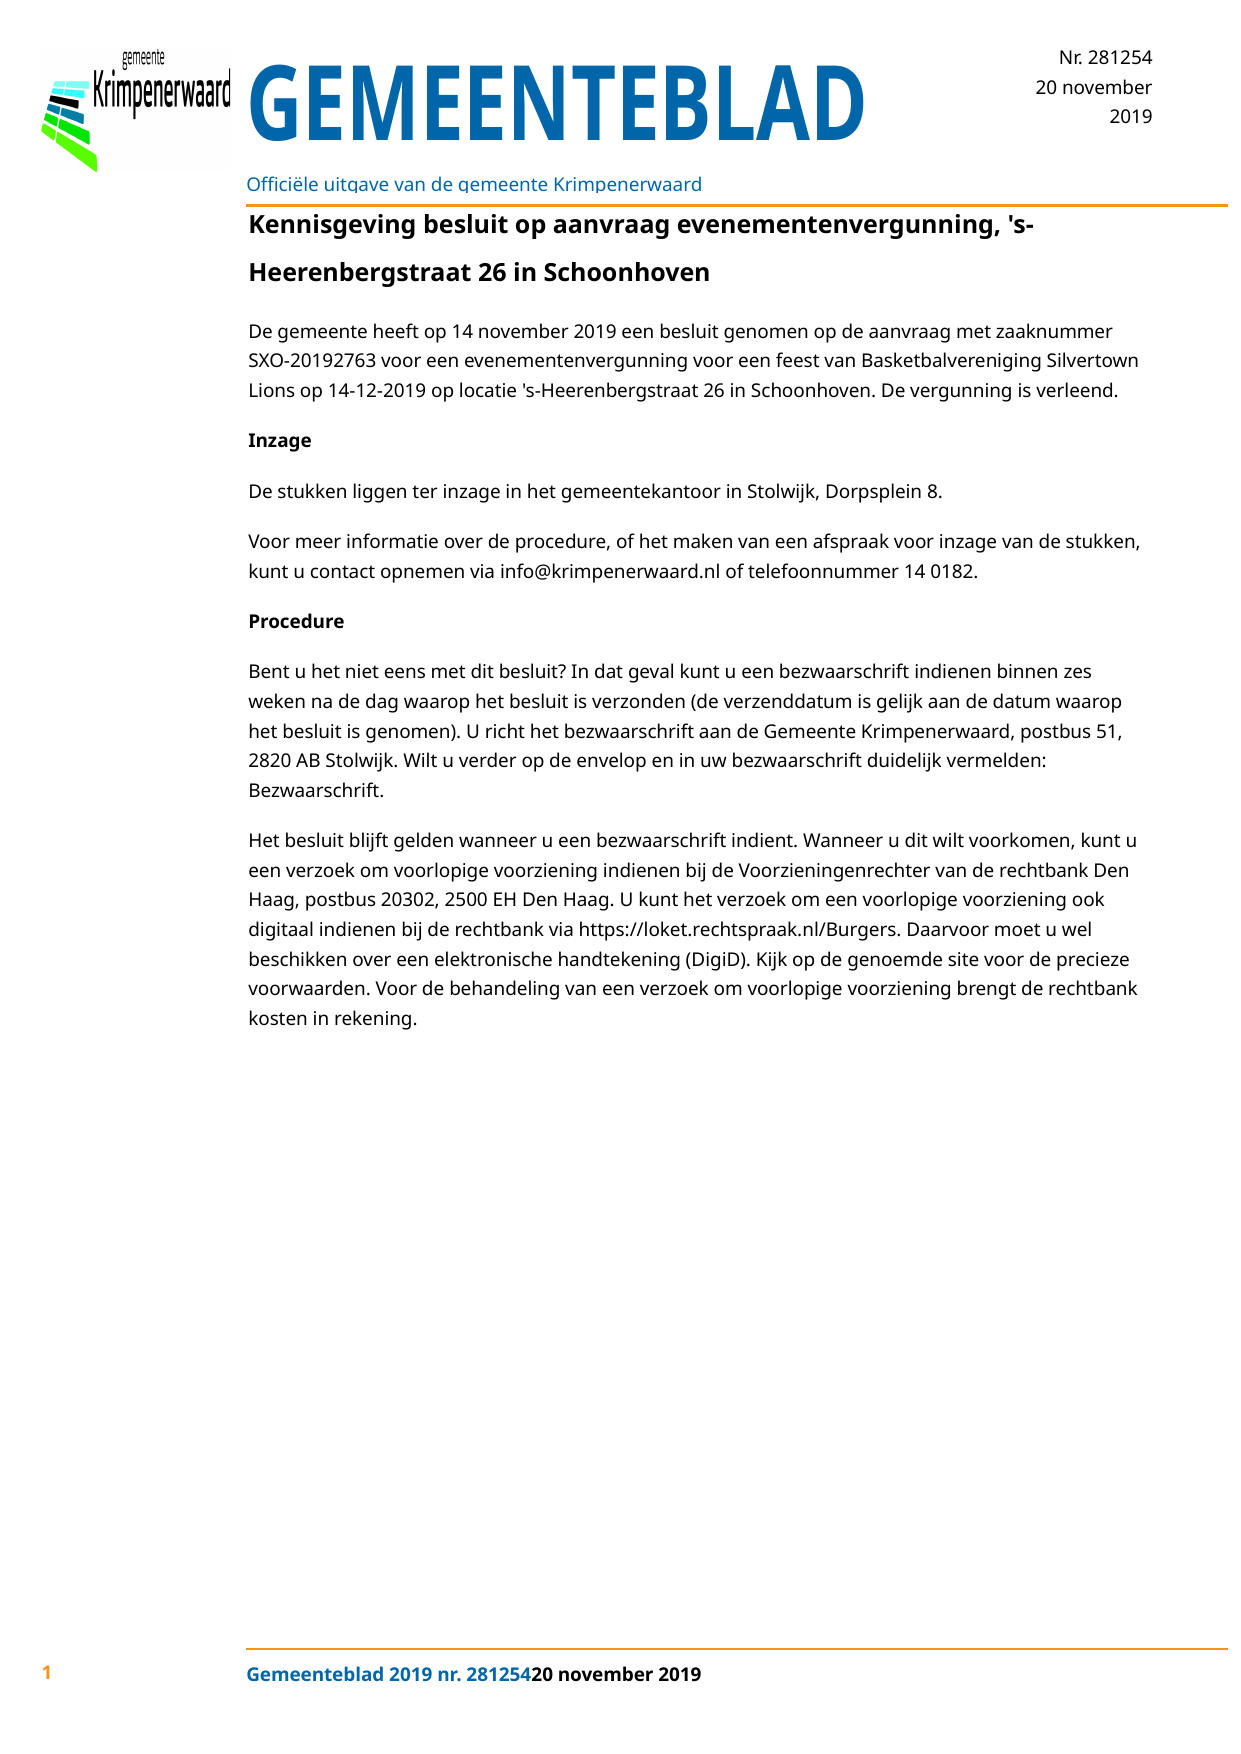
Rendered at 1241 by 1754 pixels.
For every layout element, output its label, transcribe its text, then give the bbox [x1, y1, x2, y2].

text Kennisgeving besluit op aanvraag evenementenvergunning, 's-Heerenbergstraat 26 in Schoonhoven [248, 207, 1152, 288]
text Het besluit blijft gelden wanneer u een bezwaarschrift indient. Wanneer u dit wilt voorkomen, kunt u een verzoek om voorlopige voorziening indienen bij de Voorzieningenrechter van de rechtbank Den Haag, postbus 20302, 2500 EH Den Haag. U kunt het verzoek om een voorlopige voorziening ook digitaal indienen bij de rechtbank via https://loket.rechtspraak.nl/Burgers. Daarvoor moet u wel beschikken over een elektronische handtekening (DigiD). Kijk op de genoemde site voor de precieze voorwaarden. Voor de behandeling van een verzoek om voorlopige voorziening brengt de rechtbank kosten in rekening. [248, 827, 1152, 1031]
text Procedure [248, 608, 1152, 634]
text De gemeente heeft op 14 november 2019 een besluit genomen op de aanvraag met zaaknummer SXO-20192763 voor een evenementenvergunning voor een feest van Basketbalvereniging Silvertown Lions op 14-12-2019 op locatie 's-Heerenbergstraat 26 in Schoonhoven. De vergunning is verleend. [248, 318, 1152, 403]
text Inzage [248, 427, 1152, 453]
text Bent u het niet eens met dit besluit? In dat geval kunt u een bezwaarschrift indienen binnen zes weken na de dag waarop het besluit is verzonden (de verzenddatum is gelijk aan de datum waarop het besluit is genomen). U richt het bezwaarschrift aan de Gemeente Krimpenerwaard, postbus 51, 2820 AB Stolwijk. Wilt u verder op de envelop en in uw bezwaarschrift duidelijk vermelden: Bezwaarschrift. [248, 659, 1152, 803]
picture [41, 47, 231, 172]
text De stukken liggen ter inzage in het gemeentekantoor in Stolwijk, Dorpsplein 8. [248, 478, 1152, 504]
text Voor meer informatie over de procedure, of het maken van een afspraak voor inzage van de stukken, kunt u contact opnemen via info@krimpenerwaard.nl of telefoonnummer 14 0182. [248, 528, 1152, 584]
